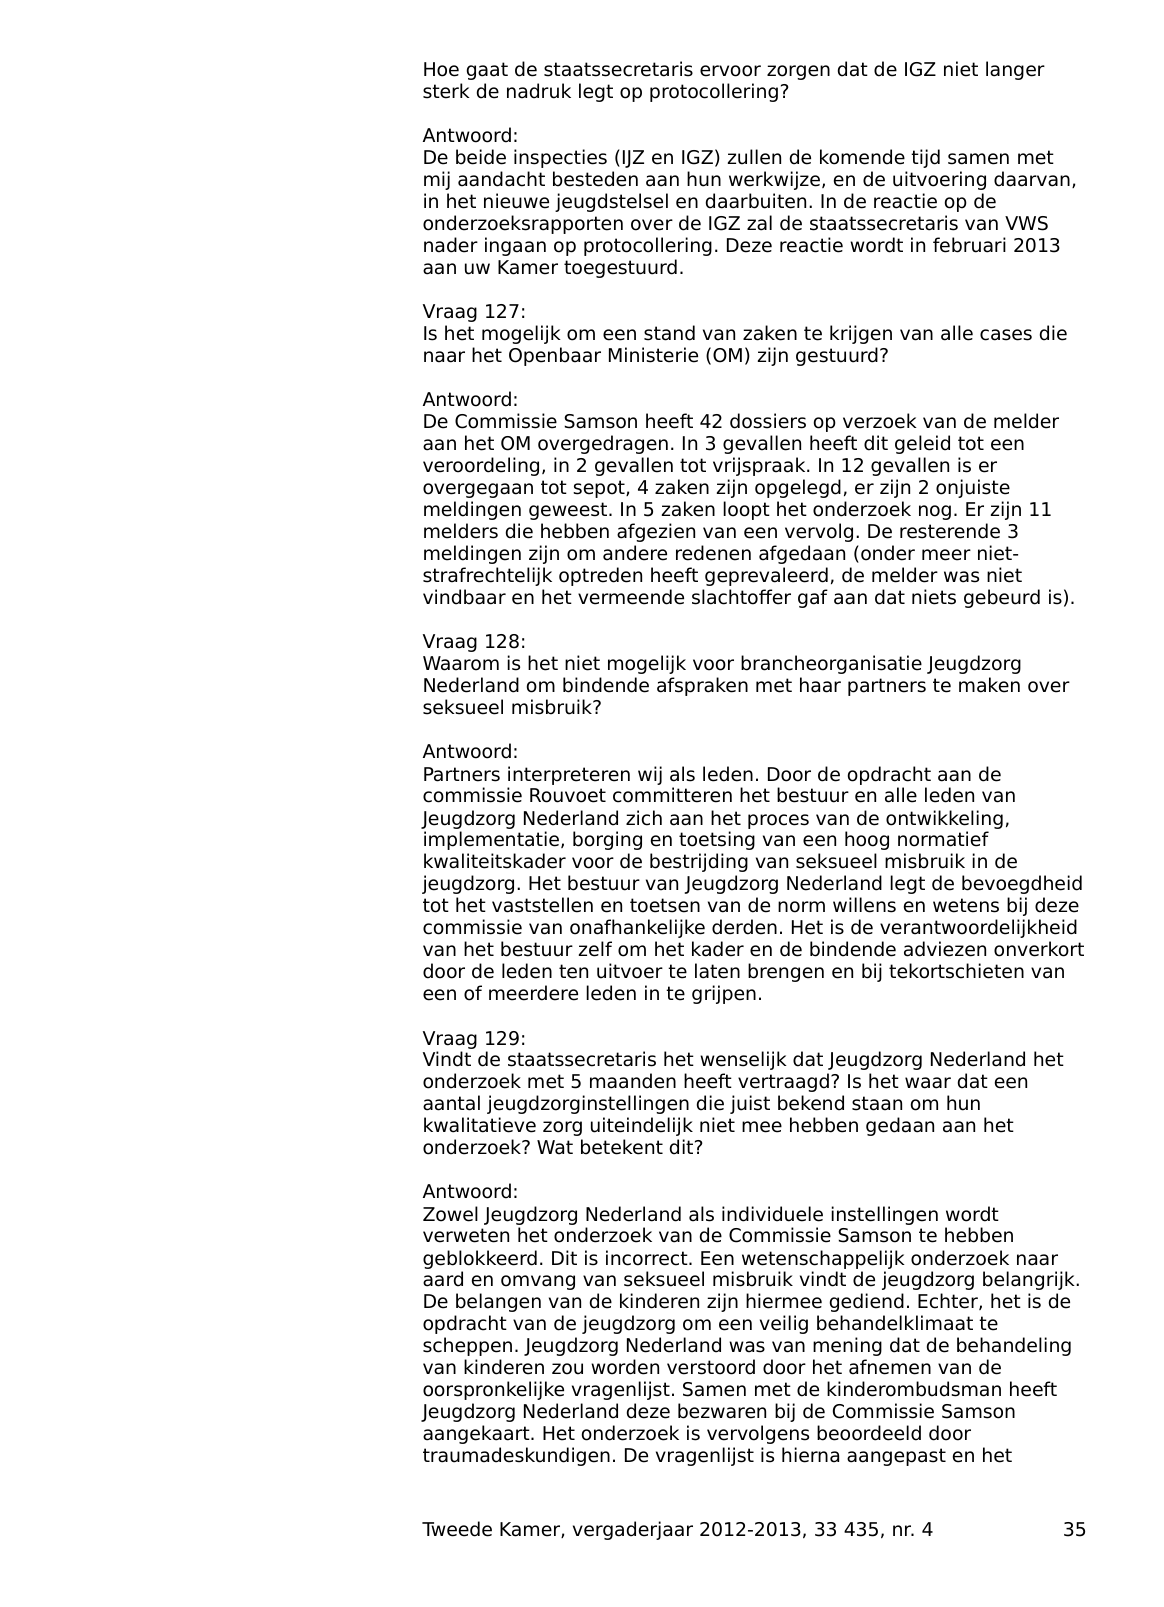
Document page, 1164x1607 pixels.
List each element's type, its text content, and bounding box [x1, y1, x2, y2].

text Hoe gaat de staatssecretaris ervoor zorgen dat de IGZ niet langer sterk de nadruk legt op protocollering? [422, 59, 1087, 103]
text Vindt de staatssecretaris het wenselijk dat Jeugdzorg Nederland het onderzoek met 5 maanden heeft vertraagd? Is het waar dat een aantal jeugdzorginstellingen die juist bekend staan om hun kwalitatieve zorg uiteindelijk niet mee hebben gedaan aan het onderzoek? Wat betekent dit? [422, 1049, 1087, 1159]
text Antwoord: [422, 741, 1087, 763]
text Zowel Jeugdzorg Nederland als individuele instellingen wordt verweten het onderzoek van de Commissie Samson te hebben geblokkeerd. Dit is incorrect. Een wetenschappelijk onderzoek naar aard en omvang van seksueel misbruik vindt de jeugdzorg belangrijk. De belangen van de kinderen zijn hiermee gediend. Echter, het is de opdracht van de jeugdzorg om een veilig behandelklimaat te scheppen. Jeugdzorg Nederland was van mening dat de behandeling van kinderen zou worden verstoord door het afnemen van de oorspronkelijke vragenlijst. Samen met de kinderombudsman heeft Jeugdzorg Nederland deze bezwaren bij de Commissie Samson aangekaart. Het onderzoek is vervolgens beoordeeld door traumadeskundigen. De vragenlijst is hierna aangepast en het [422, 1203, 1087, 1467]
text Is het mogelijk om een stand van zaken te krijgen van alle cases die naar het Openbaar Ministerie (OM) zijn gestuurd? [422, 323, 1087, 367]
text Antwoord: [422, 389, 1087, 411]
text Vraag 127: [422, 301, 1087, 323]
text Antwoord: [422, 1181, 1087, 1203]
text De beide inspecties (IJZ en IGZ) zullen de komende tijd samen met mij aandacht besteden aan hun werkwijze, en de uitvoering daarvan, in het nieuwe jeugdstelsel en daarbuiten. In de reactie op de onderzoeksrapporten over de IGZ zal de staatssecretaris van VWS nader ingaan op protocollering. Deze reactie wordt in februari 2013 aan uw Kamer toegestuurd. [422, 147, 1087, 279]
text Antwoord: [422, 125, 1087, 147]
text Vraag 129: [422, 1027, 1087, 1049]
text Waarom is het niet mogelijk voor brancheorganisatie Jeugdzorg Nederland om bindende afspraken met haar partners te maken over seksueel misbruik? [422, 653, 1087, 719]
text Partners interpreteren wij als leden. Door de opdracht aan de commissie Rouvoet committeren het bestuur en alle leden van Jeugdzorg Nederland zich aan het proces van de ontwikkeling, implementatie, borging en toetsing van een hoog normatief kwaliteitskader voor de bestrijding van seksueel misbruik in de jeugdzorg. Het bestuur van Jeugdzorg Nederland legt de bevoegdheid tot het vaststellen en toetsen van de norm willens en wetens bij deze commissie van onafhankelijke derden. Het is de verantwoordelijkheid van het bestuur zelf om het kader en de bindende adviezen onverkort door de leden ten uitvoer te laten brengen en bij tekortschieten van een of meerdere leden in te grijpen. [422, 763, 1087, 1005]
text Vraag 128: [422, 631, 1087, 653]
text De Commissie Samson heeft 42 dossiers op verzoek van de melder aan het OM overgedragen. In 3 gevallen heeft dit geleid tot een veroordeling, in 2 gevallen tot vrijspraak. In 12 gevallen is er overgegaan tot sepot, 4 zaken zijn opgelegd, er zijn 2 onjuiste meldingen geweest. In 5 zaken loopt het onderzoek nog. Er zijn 11 melders die hebben afgezien van een vervolg. De resterende 3 meldingen zijn om andere redenen afgedaan (onder meer niet-strafrechtelijk optreden heeft geprevaleerd, de melder was niet vindbaar en het vermeende slachtoffer gaf aan dat niets gebeurd is). [422, 411, 1087, 609]
